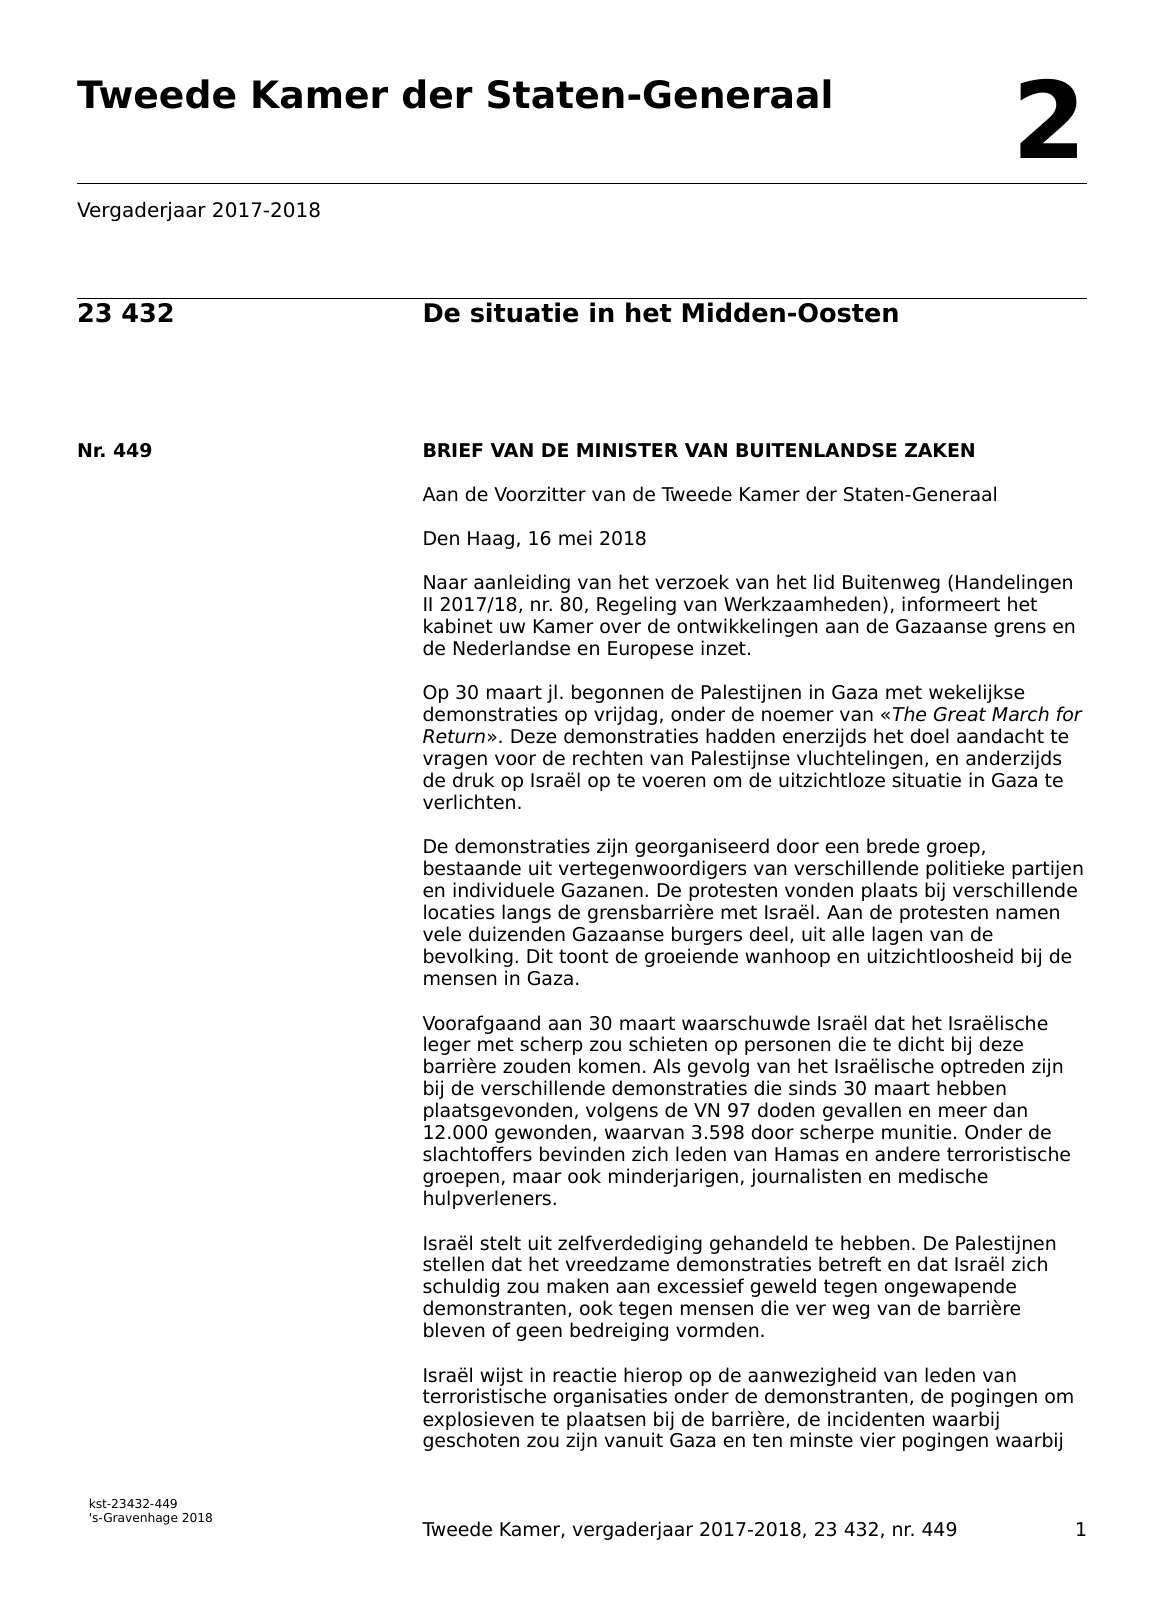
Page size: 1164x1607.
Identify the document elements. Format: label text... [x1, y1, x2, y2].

table_cell Vergaderjaar 2017-2018 [77, 184, 1087, 298]
text Israël stelt uit zelfverdediging gehandeld te hebben. De Palestijnen stellen dat het vreedzame demonstraties betreft en dat Israël zich schuldig zou maken aan excessief geweld tegen ongewapende demonstranten, ook tegen mensen die ver weg van de barrière bleven of geen bedreiging vormden. [422, 1232, 1087, 1342]
table_header Tweede Kamer der Staten-Generaal [77, 59, 886, 183]
text De demonstraties zijn georganiseerd door een brede groep, bestaande uit vertegenwoordigers van verschillende politieke partijen en individuele Gazanen. De protesten vonden plaats bij verschillende locaties langs de grensbarrière met Israël. Aan de protesten namen vele duizenden Gazaanse burgers deel, uit alle lagen van de bevolking. Dit toont de groeiende wanhoop en uitzichtloosheid bij de mensen in Gaza. [422, 836, 1087, 990]
subtitle 23 432 De situatie in het Midden-Oosten [77, 299, 1087, 329]
table_header 2 [886, 59, 1087, 183]
text Israël wijst in reactie hierop op de aanwezigheid van leden van terroristische organisaties onder de demonstranten, de pogingen om explosieven te plaatsen bij de barrière, de incidenten waarbij geschoten zou zijn vanuit Gaza en ten minste vier pogingen waarbij [422, 1364, 1087, 1452]
subtitle Nr. 449 BRIEF VAN DE MINISTER VAN BUITENLANDSE ZAKEN [77, 440, 1087, 462]
text Aan de Voorzitter van de Tweede Kamer der Staten-Generaal [422, 484, 1087, 506]
text kst-23432-449 [88, 1497, 323, 1511]
text Den Haag, 16 mei 2018 [422, 528, 1087, 550]
text 's-Gravenhage 2018 [88, 1511, 323, 1525]
text Voorafgaand aan 30 maart waarschuwde Israël dat het Israëlische leger met scherp zou schieten op personen die te dicht bij deze barrière zouden komen. Als gevolg van het Israëlische optreden zijn bij de verschillende demonstraties die sinds 30 maart hebben plaatsgevonden, volgens de VN 97 doden gevallen en meer dan 12.000 gewonden, waarvan 3.598 door scherpe munitie. Onder de slachtoffers bevinden zich leden van Hamas en andere terroristische groepen, maar ook minderjarigen, journalisten en medische hulpverleners. [422, 1012, 1087, 1210]
text Naar aanleiding van het verzoek van het lid Buitenweg (Handelingen II 2017/18, nr. 80, Regeling van Werkzaamheden), informeert het kabinet uw Kamer over de ontwikkelingen aan de Gazaanse grens en de Nederlandse en Europese inzet. [422, 572, 1087, 660]
text Op 30 maart jl. begonnen de Palestijnen in Gaza met wekelijkse demonstraties op vrijdag, onder de noemer van «The Great March for Return». Deze demonstraties hadden enerzijds het doel aandacht te vragen voor de rechten van Palestijnse vluchtelingen, en anderzijds de druk op Israël op te voeren om de uitzichtloze situatie in Gaza te verlichten. [422, 682, 1087, 814]
